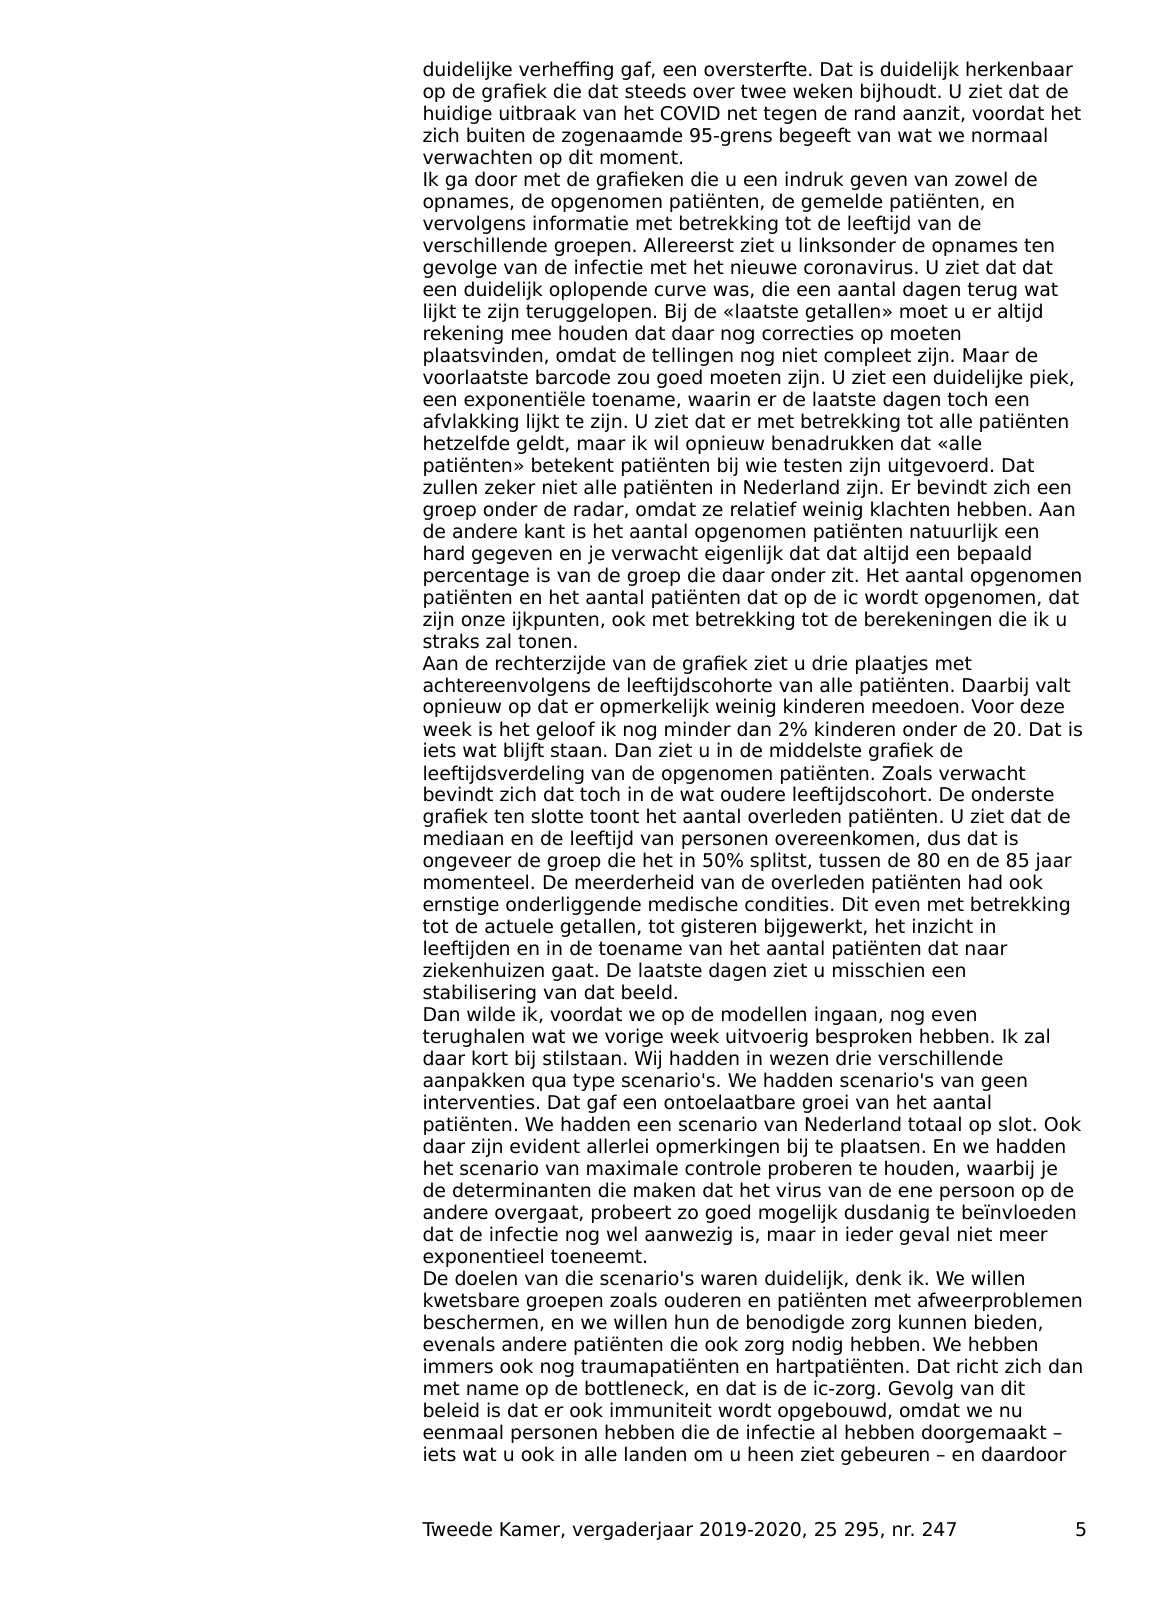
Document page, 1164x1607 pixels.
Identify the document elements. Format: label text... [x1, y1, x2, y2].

text De doelen van die scenario's waren duidelijk, denk ik. We willen kwetsbare groepen zoals ouderen en patiënten met afweerproblemen beschermen, en we willen hun de benodigde zorg kunnen bieden, evenals andere patiënten die ook zorg nodig hebben. We hebben immers ook nog traumapatiënten en hartpatiënten. Dat richt zich dan met name op de bottleneck, en dat is de ic-zorg. Gevolg van dit beleid is dat er ook immuniteit wordt opgebouwd, omdat we nu eenmaal personen hebben die de infectie al hebben doorgemaakt – iets wat u ook in alle landen om u heen ziet gebeuren – en daardoor [422, 1268, 1087, 1466]
text duidelijke verheffing gaf, een oversterfte. Dat is duidelijk herkenbaar op de grafiek die dat steeds over twee weken bijhoudt. U ziet dat de huidige uitbraak van het COVID net tegen de rand aanzit, voordat het zich buiten de zogenaamde 95-grens begeeft van wat we normaal verwachten op dit moment. [422, 59, 1087, 169]
text Dan wilde ik, voordat we op de modellen ingaan, nog even terughalen wat we vorige week uitvoerig besproken hebben. Ik zal daar kort bij stilstaan. Wij hadden in wezen drie verschillende aanpakken qua type scenario's. We hadden scenario's van geen interventies. Dat gaf een ontoelaatbare groei van het aantal patiënten. We hadden een scenario van Nederland totaal op slot. Ook daar zijn evident allerlei opmerkingen bij te plaatsen. En we hadden het scenario van maximale controle proberen te houden, waarbij je de determinanten die maken dat het virus van de ene persoon op de andere overgaat, probeert zo goed mogelijk dusdanig te beïnvloeden dat de infectie nog wel aanwezig is, maar in ieder geval niet meer exponentieel toeneemt. [422, 1004, 1087, 1268]
text Ik ga door met de grafieken die u een indruk geven van zowel de opnames, de opgenomen patiënten, de gemelde patiënten, en vervolgens informatie met betrekking tot de leeftijd van de verschillende groepen. Allereerst ziet u linksonder de opnames ten gevolge van de infectie met het nieuwe coronavirus. U ziet dat dat een duidelijk oplopende curve was, die een aantal dagen terug wat lijkt te zijn teruggelopen. Bij de «laatste getallen» moet u er altijd rekening mee houden dat daar nog correcties op moeten plaatsvinden, omdat de tellingen nog niet compleet zijn. Maar de voorlaatste barcode zou goed moeten zijn. U ziet een duidelijke piek, een exponentiële toename, waarin er de laatste dagen toch een afvlakking lijkt te zijn. U ziet dat er met betrekking tot alle patiënten hetzelfde geldt, maar ik wil opnieuw benadrukken dat «alle patiënten» betekent patiënten bij wie testen zijn uitgevoerd. Dat zullen zeker niet alle patiënten in Nederland zijn. Er bevindt zich een groep onder de radar, omdat ze relatief weinig klachten hebben. Aan de andere kant is het aantal opgenomen patiënten natuurlijk een hard gegeven en je verwacht eigenlijk dat dat altijd een bepaald percentage is van de groep die daar onder zit. Het aantal opgenomen patiënten en het aantal patiënten dat op de ic wordt opgenomen, dat zijn onze ijkpunten, ook met betrekking tot de berekeningen die ik u straks zal tonen. [422, 169, 1087, 652]
text Aan de rechterzijde van de grafiek ziet u drie plaatjes met achtereenvolgens de leeftijdscohorte van alle patiënten. Daarbij valt opnieuw op dat er opmerkelijk weinig kinderen meedoen. Voor deze week is het geloof ik nog minder dan 2% kinderen onder de 20. Dat is iets wat blijft staan. Dan ziet u in de middelste grafiek de leeftijdsverdeling van de opgenomen patiënten. Zoals verwacht bevindt zich dat toch in de wat oudere leeftijdscohort. De onderste grafiek ten slotte toont het aantal overleden patiënten. U ziet dat de mediaan en de leeftijd van personen overeenkomen, dus dat is ongeveer de groep die het in 50% splitst, tussen de 80 en de 85 jaar momenteel. De meerderheid van de overleden patiënten had ook ernstige onderliggende medische condities. Dit even met betrekking tot de actuele getallen, tot gisteren bijgewerkt, het inzicht in leeftijden en in de toename van het aantal patiënten dat naar ziekenhuizen gaat. De laatste dagen ziet u misschien een stabilisering van dat beeld. [422, 652, 1087, 1004]
